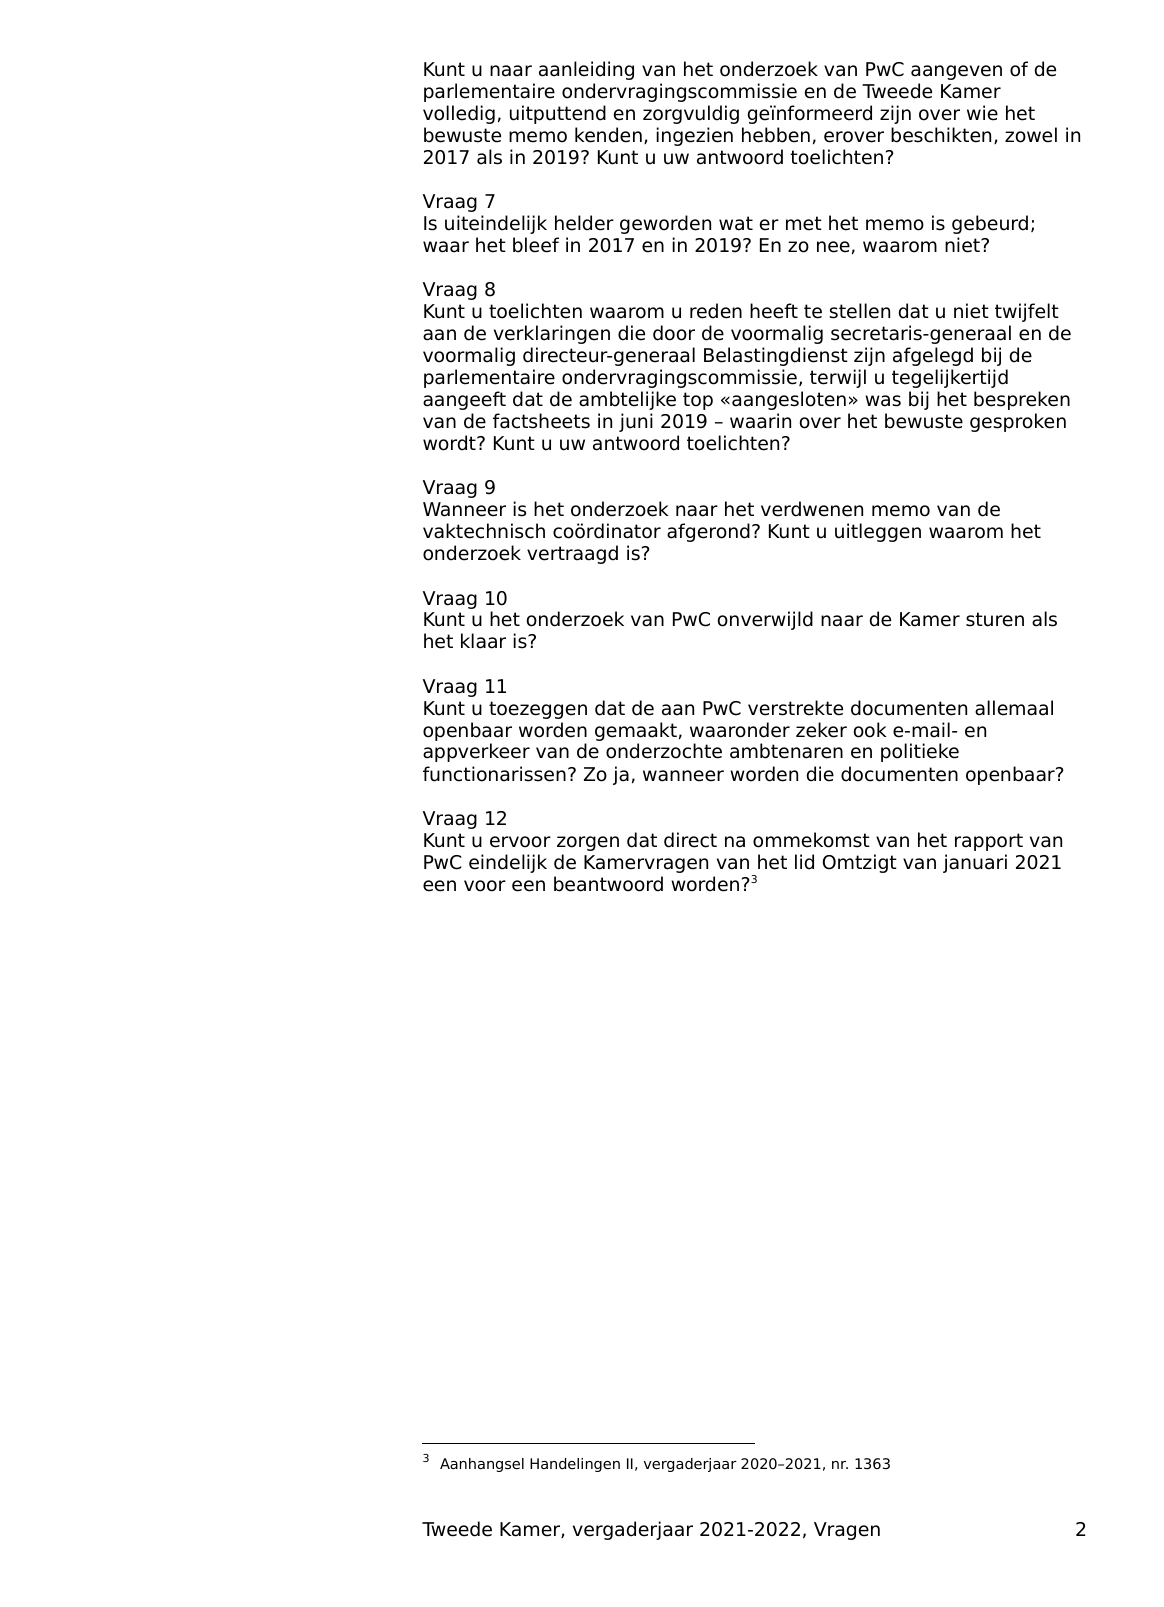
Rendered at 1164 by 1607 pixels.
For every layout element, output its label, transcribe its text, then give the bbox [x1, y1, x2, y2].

text Wanneer is het onderzoek naar het verdwenen memo van de vaktechnisch coördinator afgerond? Kunt u uitleggen waarom het onderzoek vertraagd is? [422, 499, 1087, 565]
text Vraag 9 [422, 477, 1087, 499]
text Kunt u toelichten waarom u reden heeft te stellen dat u niet twijfelt aan de verklaringen die door de voormalig secretaris-generaal en de voormalig directeur-generaal Belastingdienst zijn afgelegd bij de parlementaire ondervragingscommissie, terwijl u tegelijkertijd aangeeft dat de ambtelijke top «aangesloten» was bij het bespreken van de factsheets in juni 2019 – waarin over het bewuste gesproken wordt? Kunt u uw antwoord toelichten? [422, 301, 1087, 455]
text Vraag 11 [422, 676, 1087, 697]
text Vraag 12 [422, 808, 1087, 829]
text Kunt u ervoor zorgen dat direct na ommekomst van het rapport van PwC eindelijk de Kamervragen van het lid Omtzigt van januari 2021 een voor een beantwoord worden? [422, 829, 1087, 896]
text Kunt u toezeggen dat de aan PwC verstrekte documenten allemaal openbaar worden gemaakt, waaronder zeker ook e-mail- en appverkeer van de onderzochte ambtenaren en politieke functionarissen? Zo ja, wanneer worden die documenten openbaar? [422, 697, 1087, 785]
text Vraag 10 [422, 587, 1087, 609]
text Kunt u naar aanleiding van het onderzoek van PwC aangeven of de parlementaire ondervragingscommissie en de Tweede Kamer volledig, uitputtend en zorgvuldig geïnformeerd zijn over wie het bewuste memo kenden, ingezien hebben, erover beschikten, zowel in 2017 als in 2019? Kunt u uw antwoord toelichten? [422, 59, 1087, 169]
text Vraag 8 [422, 279, 1087, 301]
text Aanhangsel Handelingen II, vergaderjaar 2020–2021, nr. 1363 [422, 1452, 1087, 1474]
text Is uiteindelijk helder geworden wat er met het memo is gebeurd; waar het bleef in 2017 en in 2019? En zo nee, waarom niet? [422, 213, 1087, 257]
text Vraag 7 [422, 191, 1087, 213]
text Kunt u het onderzoek van PwC onverwijld naar de Kamer sturen als het klaar is? [422, 609, 1087, 653]
